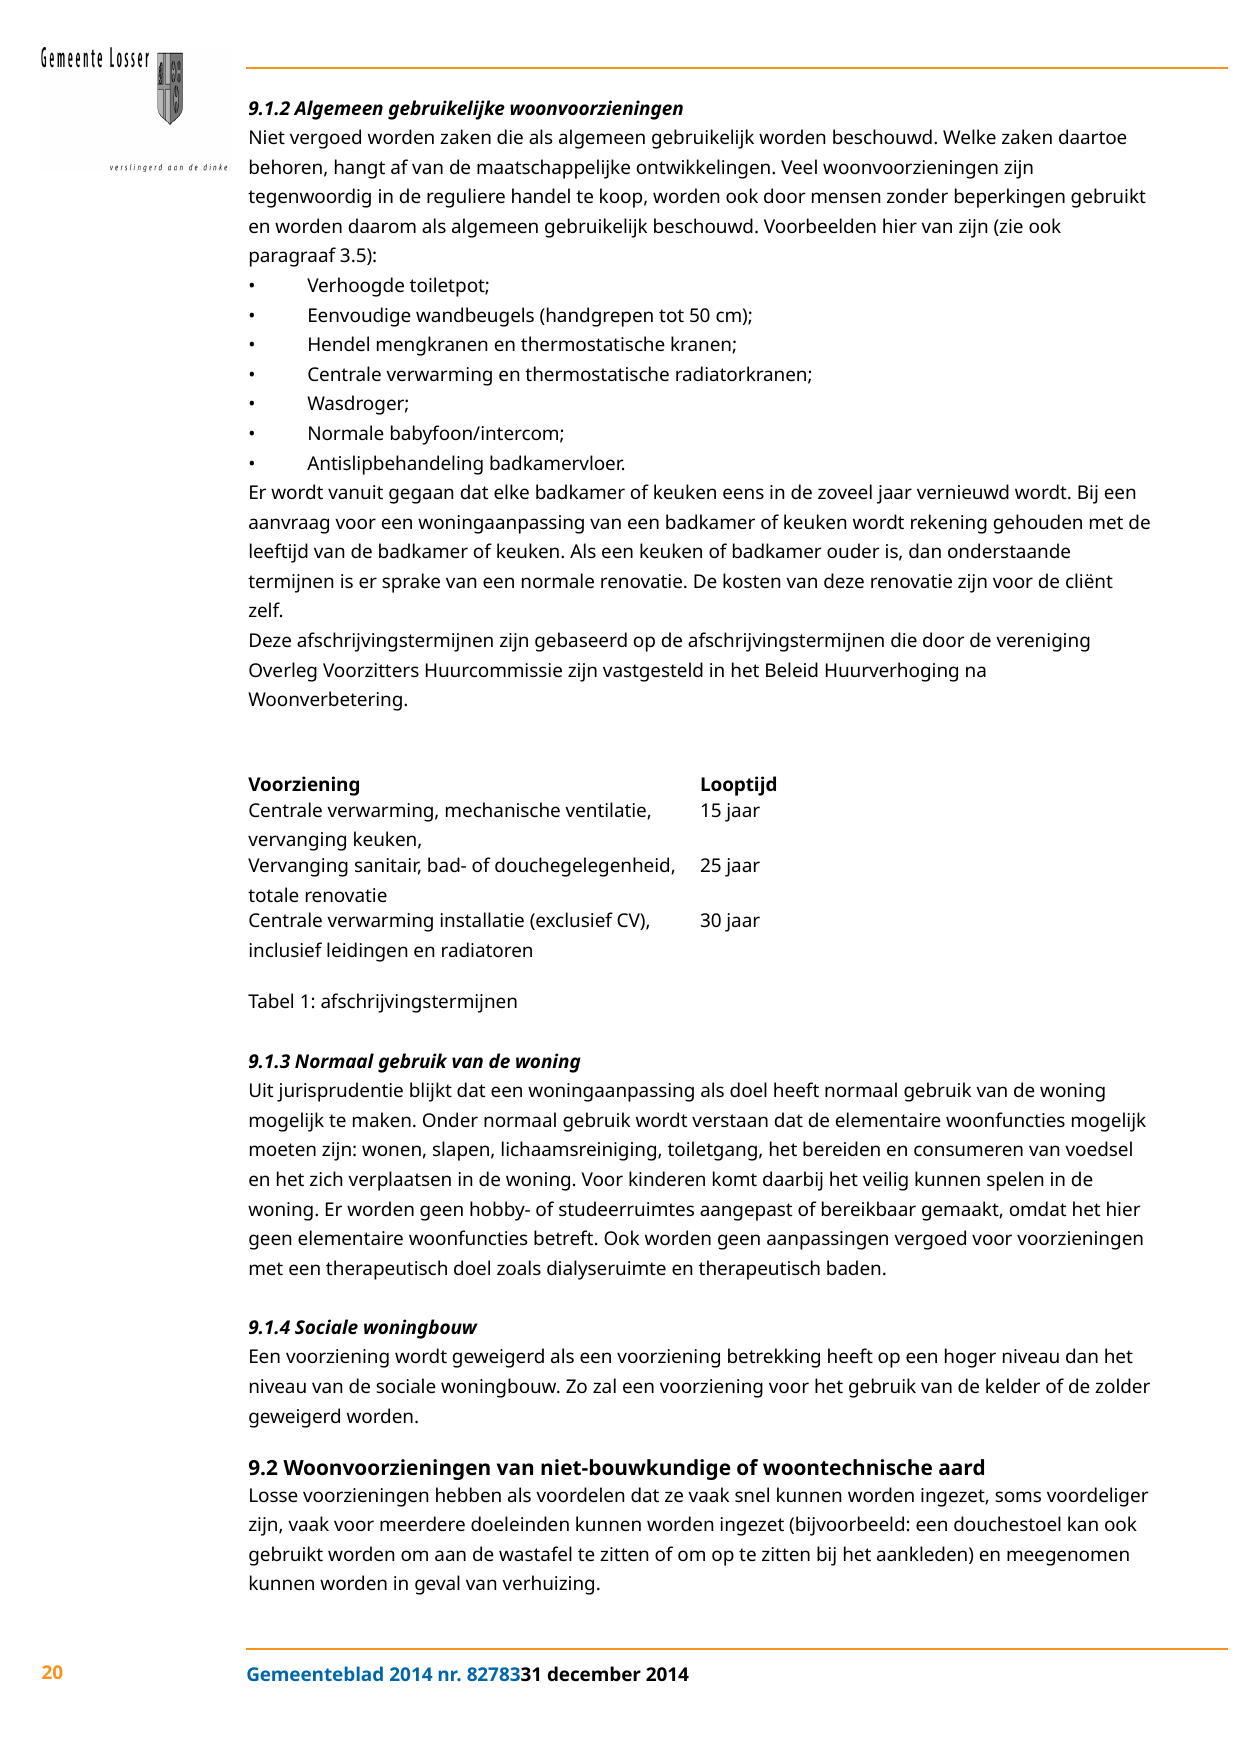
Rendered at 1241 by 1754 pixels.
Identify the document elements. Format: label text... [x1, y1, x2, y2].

text Losse voorzieningen hebben als voordelen dat ze vaak snel kunnen worden ingezet, soms voordeliger zijn, vaak voor meerdere doeleinden kunnen worden ingezet (bijvoorbeeld: een douchestoel kan ook gebruikt worden om aan de wastafel te zitten of om op te zitten bij het aankleden) en meegenomen kunnen worden in geval van verhuizing. [248, 1482, 1152, 1596]
table_cell Centrale verwarming installatie (exclusief CV), inclusief leidingen en radiatoren [248, 908, 700, 963]
table_cell Vervanging sanitair, bad- of douchegelegenheid, totale renovatie [248, 853, 700, 908]
list Normale babyfoon/intercom; [248, 420, 1152, 446]
text 9.1.3 Normaal gebruik van de woning [248, 1048, 1152, 1074]
text Tabel 1: afschrijvingstermijnen [248, 989, 1152, 1014]
list Eenvoudige wandbeugels (handgrepen tot 50 cm); [248, 302, 1152, 328]
text 9.2 Woonvoorzieningen van niet-bouwkundige of woontechnische aard [248, 1453, 1152, 1482]
list Hendel mengkranen en thermostatische kranen; [248, 331, 1152, 357]
table_header Voorziening [248, 771, 700, 797]
text Niet vergoed worden zaken die als algemeen gebruikelijk worden beschouwd. Welke zaken daartoe behoren, hangt af van de maatschappelijke ontwikkelingen. Veel woonvoorzieningen zijn tegenwoordig in de reguliere handel te koop, worden ook door mensen zonder beperkingen gebruikt en worden daarom als algemeen gebruikelijk beschouwd. Voorbeelden hier van zijn (zie ook paragraaf 3.5): [248, 124, 1152, 268]
list Wasdroger; [248, 391, 1152, 416]
table_cell 25 jaar [700, 853, 1152, 908]
text 9.1.4 Sociale woningbouw [248, 1314, 1152, 1340]
table_header Looptijd [700, 771, 1152, 797]
text Deze afschrijvingstermijnen zijn gebaseerd op de afschrijvingstermijnen die door de vereniging Overleg Voorzitters Huurcommissie zijn vastgesteld in het Beleid Huurverhoging na Woonverbetering. [248, 627, 1152, 712]
text Uit jurisprudentie blijkt dat een woningaanpassing als doel heeft normaal gebruik van de woning mogelijk te maken. Onder normaal gebruik wordt verstaan dat de elementaire woonfuncties mogelijk moeten zijn: wonen, slapen, lichaamsreiniging, toiletgang, het bereiden en consumeren van voedsel en het zich verplaatsen in de woning. Voor kinderen komt daarbij het veilig kunnen spelen in de woning. Er worden geen hobby- of studeerruimtes aangepast of bereikbaar gemaakt, omdat het hier geen elementaire woonfuncties betreft. Ook worden geen aanpassingen vergoed voor voorzieningen met een therapeutisch doel zoals dialyseruimte en therapeutisch baden. [248, 1077, 1152, 1281]
text Een voorziening wordt geweigerd als een voorziening betrekking heeft op een hoger niveau dan het niveau van de sociale woningbouw. Zo zal een voorziening voor het gebruik van de kelder of de zolder geweigerd worden. [248, 1344, 1152, 1429]
picture [41, 47, 231, 172]
list Centrale verwarming en thermostatische radiatorkranen; [248, 361, 1152, 387]
table_cell Centrale verwarming, mechanische ventilatie, vervanging keuken, [248, 797, 700, 852]
table_cell 15 jaar [700, 797, 1152, 852]
list Verhoogde toiletpot; [248, 272, 1152, 298]
text 9.1.2 Algemeen gebruikelijke woonvoorzieningen [248, 95, 1152, 121]
text Er wordt vanuit gegaan dat elke badkamer of keuken eens in de zoveel jaar vernieuwd wordt. Bij een aanvraag voor een woningaanpassing van een badkamer of keuken wordt rekening gehouden met de leeftijd van de badkamer of keuken. Als een keuken of badkamer ouder is, dan onderstaande termijnen is er sprake van een normale renovatie. De kosten van deze renovatie zijn voor de cliënt zelf. [248, 479, 1152, 623]
table_cell 30 jaar [700, 908, 1152, 963]
list Antislipbehandeling badkamervloer. [248, 450, 1152, 476]
